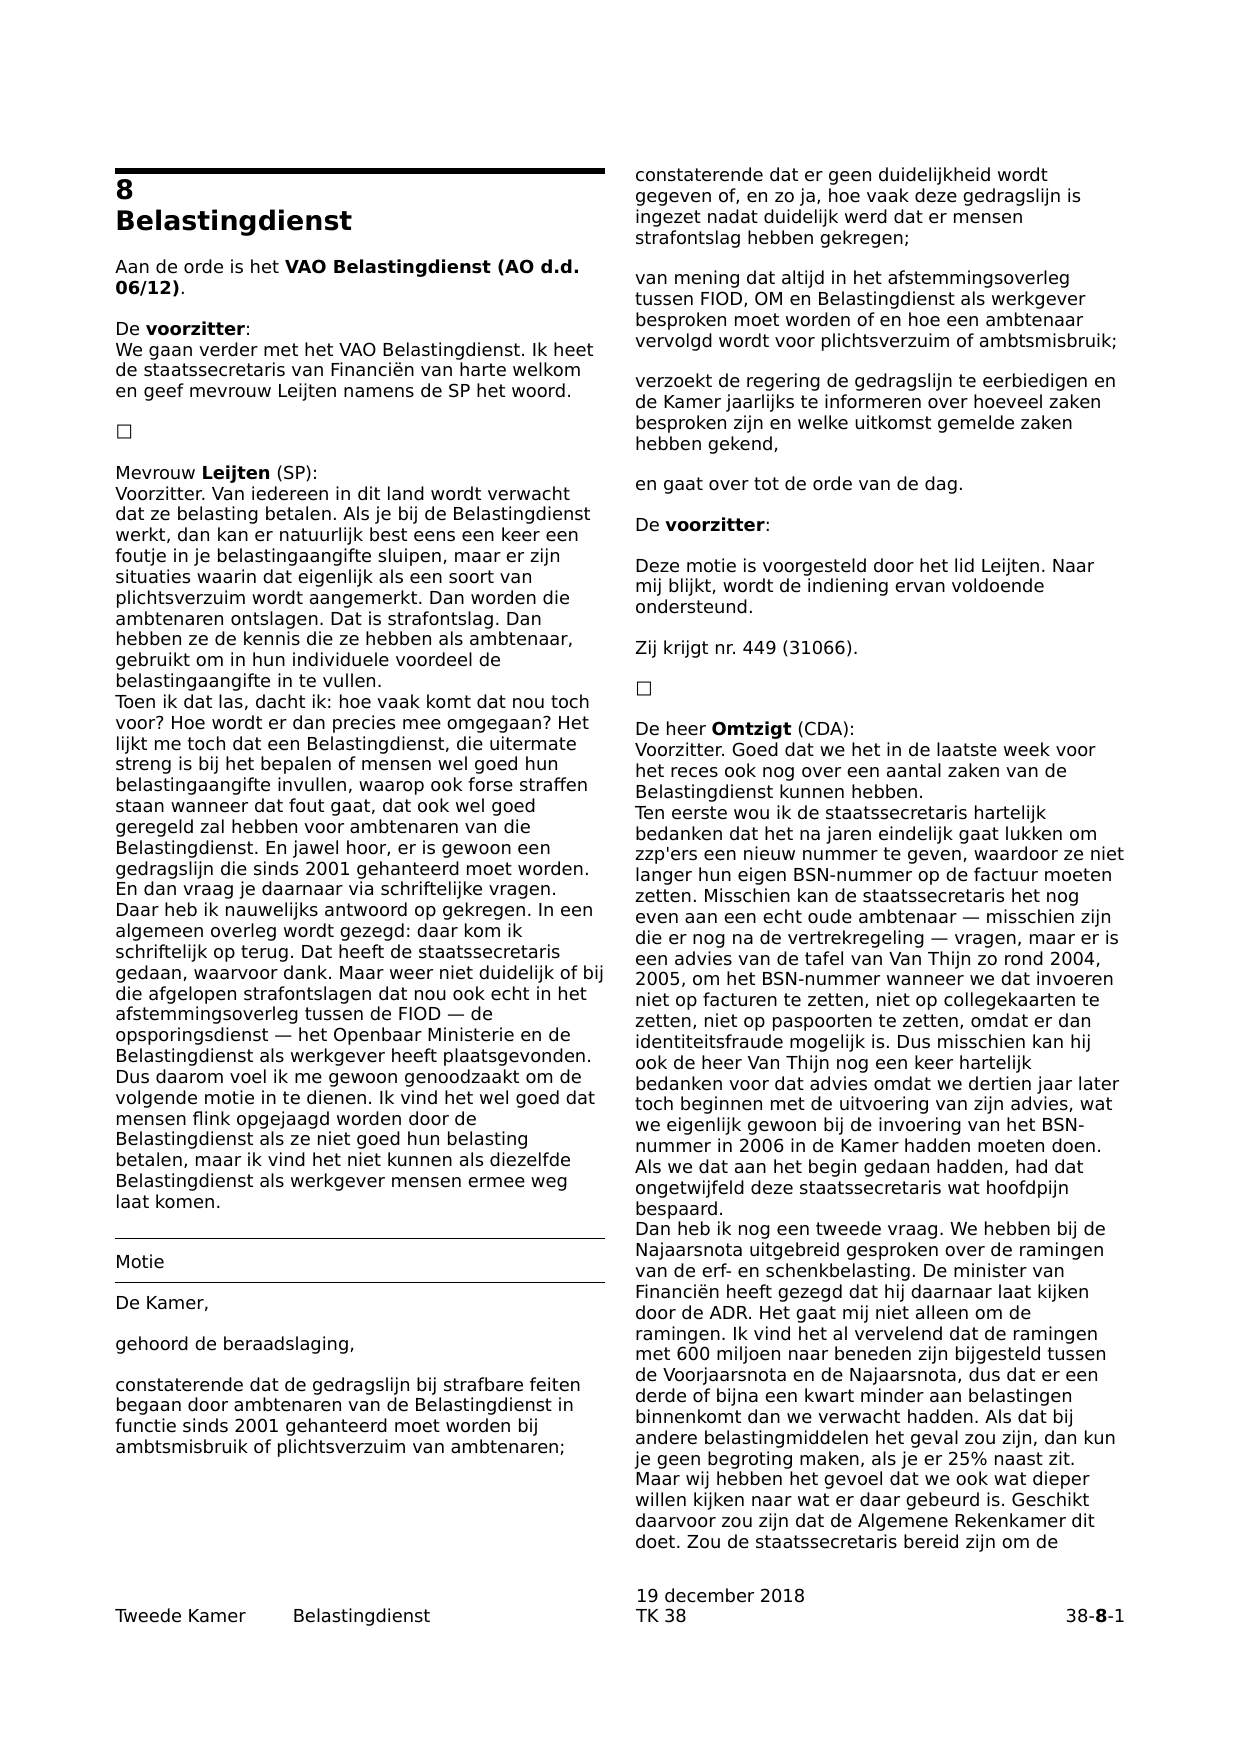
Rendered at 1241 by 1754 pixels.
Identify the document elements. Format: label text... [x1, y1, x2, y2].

text De heer Omtzigt (CDA): [635, 719, 1125, 740]
text ⬜ [635, 678, 1125, 699]
text We gaan verder met het VAO Belastingdienst. Ik heet de staatssecretaris van Financiën van harte welkom en geef mevrouw Leijten namens de SP het woord. [115, 339, 605, 402]
text verzoekt de regering de gedragslijn te eerbiedigen en de Kamer jaarlijks te informeren over hoeveel zaken besproken zijn en welke uitkomst gemelde zaken hebben gekend, [635, 371, 1125, 454]
text Voorzitter. Van iedereen in dit land wordt verwacht dat ze belasting betalen. Als je bij de Belastingdienst werkt, dan kan er natuurlijk best eens een keer een foutje in je belastingaangifte sluipen, maar er zijn situaties waarin dat eigenlijk als een soort van plichtsverzuim wordt aangemerkt. Dan worden die ambtenaren ontslagen. Dat is strafontslag. Dan hebben ze de kennis die ze hebben als ambtenaar, gebruikt om in hun individuele voordeel de belastingaangifte in te vullen. [115, 483, 605, 692]
text van mening dat altijd in het afstemmingsoverleg tussen FIOD, OM en Belastingdienst als werkgever besproken moet worden of en hoe een ambtenaar vervolgd wordt voor plichtsverzuim of ambtsmisbruik; [635, 268, 1125, 351]
text Aan de orde is het VAO Belastingdienst (AO d.d. 06/12). [115, 257, 605, 298]
text Mevrouw Leijten (SP): [115, 462, 605, 483]
text De voorzitter: [115, 318, 605, 339]
title 8 Belastingdienst [115, 174, 605, 237]
text En dan vraag je daarnaar via schriftelijke vragen. Daar heb ik nauwelijks antwoord op gekregen. In een algemeen overleg wordt gezegd: daar kom ik schriftelijk op terug. Dat heeft de staatssecretaris gedaan, waarvoor dank. Maar weer niet duidelijk of bij die afgelopen strafontslagen dat nou ook echt in het afstemmingsoverleg tussen de FIOD — de opsporingsdienst — het Openbaar Ministerie en de Belastingdienst als werkgever heeft plaatsgevonden. Dus daarom voel ik me gewoon genoodzaakt om de volgende motie in te dienen. Ik vind het wel goed dat mensen flink opgejaagd worden door de Belastingdienst als ze niet goed hun belasting betalen, maar ik vind het niet kunnen als diezelfde Belastingdienst als werkgever mensen ermee weg laat komen. [115, 879, 605, 1212]
text ⬜ [115, 422, 605, 442]
text Zij krijgt nr. 449 (31066). [635, 638, 1125, 658]
text Voorzitter. Goed dat we het in de laatste week voor het reces ook nog over een aantal zaken van de Belastingdienst kunnen hebben. [635, 740, 1125, 802]
text Ten eerste wou ik de staatssecretaris hartelijk bedanken dat het na jaren eindelijk gaat lukken om zzp'ers een nieuw nummer te geven, waardoor ze niet langer hun eigen BSN-nummer op de factuur moeten zetten. Misschien kan de staatssecretaris het nog even aan een echt oude ambtenaar — misschien zijn die er nog na de vertrekregeling — vragen, maar er is een advies van de tafel van Van Thijn zo rond 2004, 2005, om het BSN-nummer wanneer we dat invoeren niet op facturen te zetten, niet op collegekaarten te zetten, niet op paspoorten te zetten, omdat er dan identiteitsfraude mogelijk is. Dus misschien kan hij ook de heer Van Thijn nog een keer hartelijk bedanken voor dat advies omdat we dertien jaar later toch beginnen met de uitvoering van zijn advies, wat we eigenlijk gewoon bij de invoering van het BSN-nummer in 2006 in de Kamer hadden moeten doen. Als we dat aan het begin gedaan hadden, had dat ongetwijfeld deze staatssecretaris wat hoofdpijn bespaard. [635, 802, 1125, 1219]
text Dan heb ik nog een tweede vraag. We hebben bij de Najaarsnota uitgebreid gesproken over de ramingen van de erf- en schenkbelasting. De minister van Financiën heeft gezegd dat hij daarnaar laat kijken door de ADR. Het gaat mij niet alleen om de ramingen. Ik vind het al vervelend dat de ramingen met 600 miljoen naar beneden zijn bijgesteld tussen de Voorjaarsnota en de Najaarsnota, dus dat er een derde of bijna een kwart minder aan belastingen binnenkomt dan we verwacht hadden. Als dat bij andere belastingmiddelen het geval zou zijn, dan kun je geen begroting maken, als je er 25% naast zit. [635, 1219, 1125, 1469]
text constaterende dat er geen duidelijkheid wordt gegeven of, en zo ja, hoe vaak deze gedragslijn is ingezet nadat duidelijk werd dat er mensen strafontslag hebben gekregen; [635, 165, 1125, 248]
text en gaat over tot de orde van de dag. [635, 474, 1125, 495]
text Deze motie is voorgesteld door het lid Leijten. Naar mij blijkt, wordt de indiening ervan voldoende ondersteund. [635, 556, 1125, 618]
text De Kamer, [115, 1293, 605, 1314]
text constaterende dat de gedragslijn bij strafbare feiten begaan door ambtenaren van de Belastingdienst in functie sinds 2001 gehanteerd moet worden bij ambtsmisbruik of plichtsverzuim van ambtenaren; [115, 1374, 605, 1457]
text Motie [115, 1252, 605, 1273]
text Maar wij hebben het gevoel dat we ook wat dieper willen kijken naar wat er daar gebeurd is. Geschikt daarvoor zou zijn dat de Algemene Rekenkamer dit doet. Zou de staatssecretaris bereid zijn om de [635, 1469, 1125, 1552]
text gehoord de beraadslaging, [115, 1334, 605, 1354]
text Toen ik dat las, dacht ik: hoe vaak komt dat nou toch voor? Hoe wordt er dan precies mee omgegaan? Het lijkt me toch dat een Belastingdienst, die uitermate streng is bij het bepalen of mensen wel goed hun belastingaangifte invullen, waarop ook forse straffen staan wanneer dat fout gaat, dat ook wel goed geregeld zal hebben voor ambtenaren van die Belastingdienst. En jawel hoor, er is gewoon een gedragslijn die sinds 2001 gehanteerd moet worden. [115, 692, 605, 879]
text De voorzitter: [635, 515, 1125, 536]
